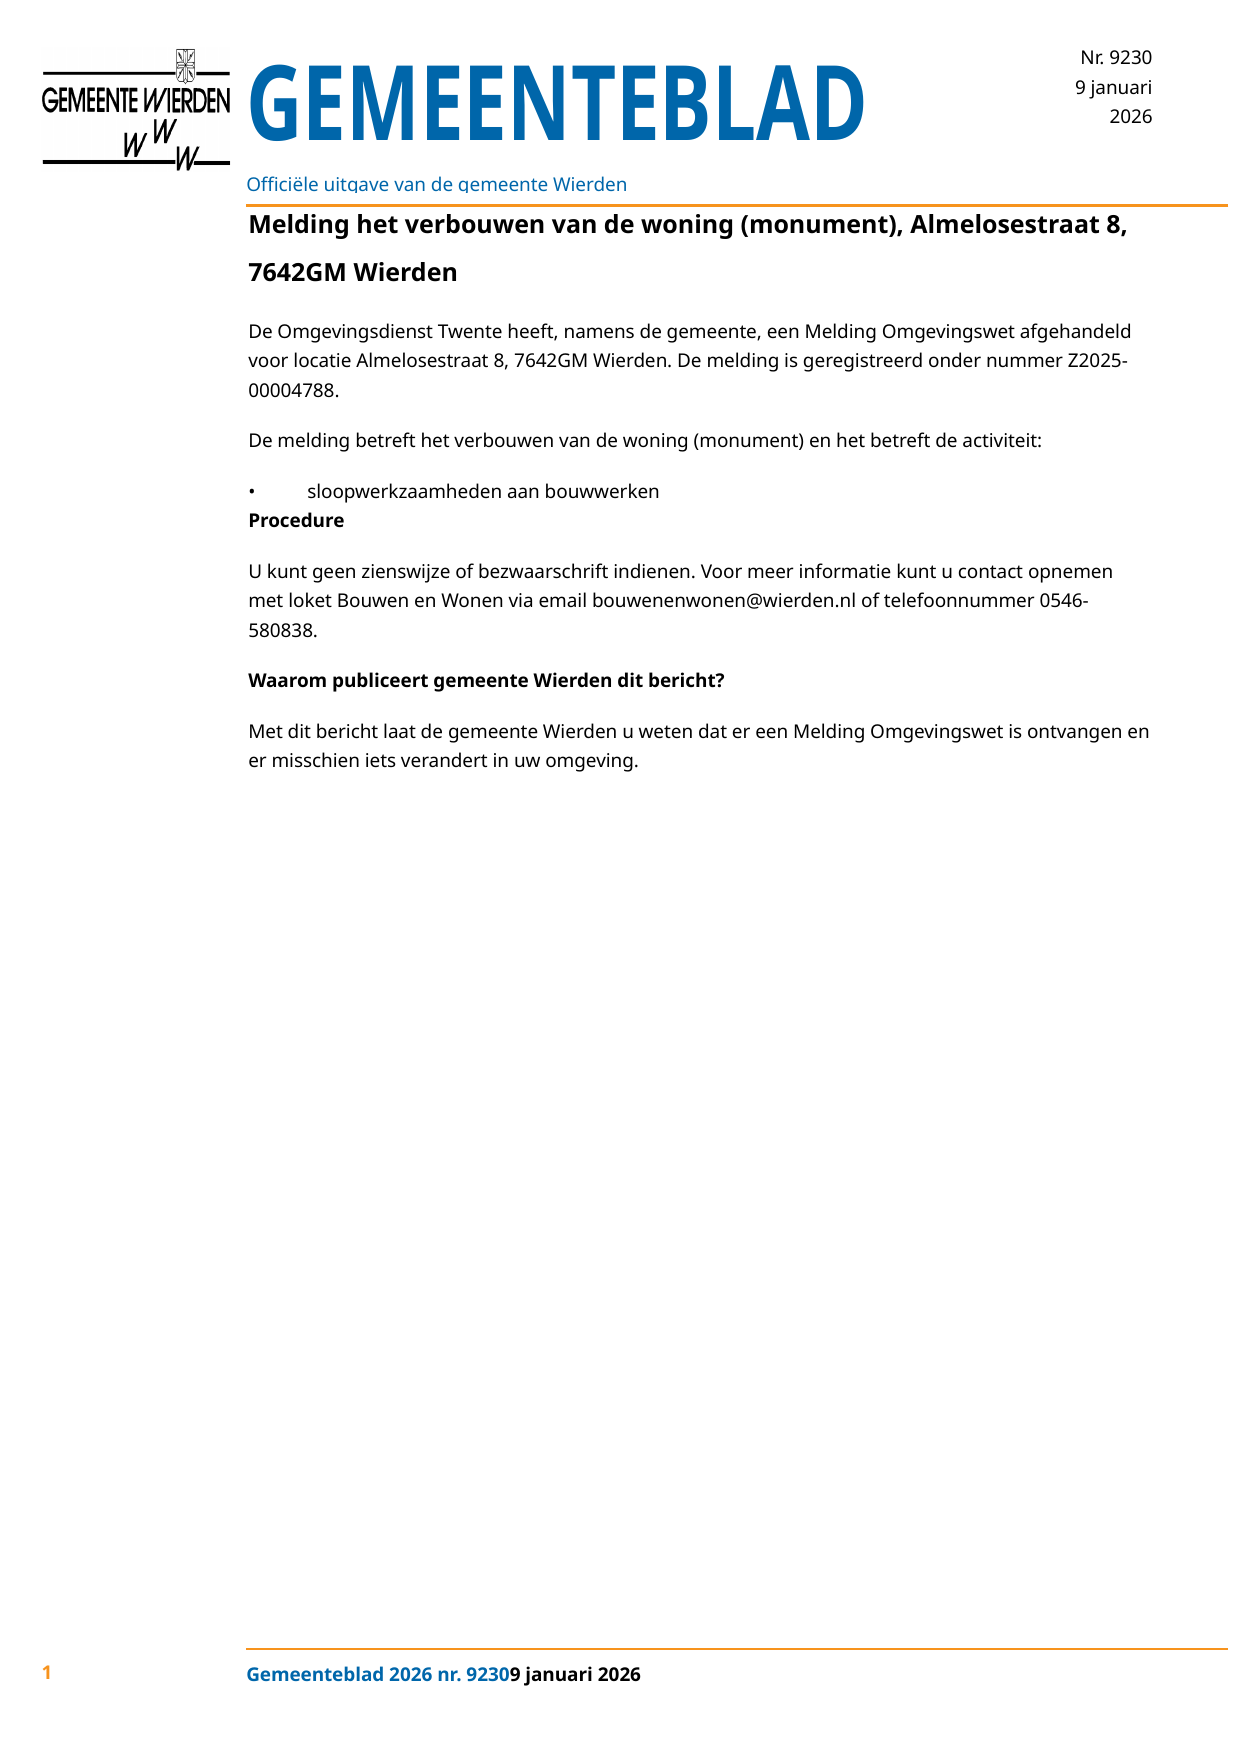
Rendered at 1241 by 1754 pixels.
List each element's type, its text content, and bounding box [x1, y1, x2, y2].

text De Omgevingsdienst Twente heeft, namens de gemeente, een Melding Omgevingswet afgehandeld voor locatie Almelosestraat 8, 7642GM Wierden. De melding is geregistreerd onder nummer Z2025-00004788. [248, 318, 1152, 403]
picture [41, 47, 231, 172]
text Waarom publiceert gemeente Wierden dit bericht? [248, 667, 1152, 693]
list sloopwerkzaamheden aan bouwwerken [248, 478, 1152, 504]
text Procedure [248, 507, 1152, 533]
text Met dit bericht laat de gemeente Wierden u weten dat er een Melding Omgevingswet is ontvangen en er misschien iets verandert in uw omgeving. [248, 718, 1152, 773]
text Melding het verbouwen van de woning (monument), Almelosestraat 8, 7642GM Wierden [248, 207, 1152, 288]
text De melding betreft het verbouwen van de woning (monument) en het betreft de activiteit: [248, 427, 1152, 453]
text U kunt geen zienswijze of bezwaarschrift indienen. Voor meer informatie kunt u contact opnemen met loket Bouwen en Wonen via email bouwenenwonen@wierden.nl of telefoonnummer 0546-580838. [248, 558, 1152, 643]
